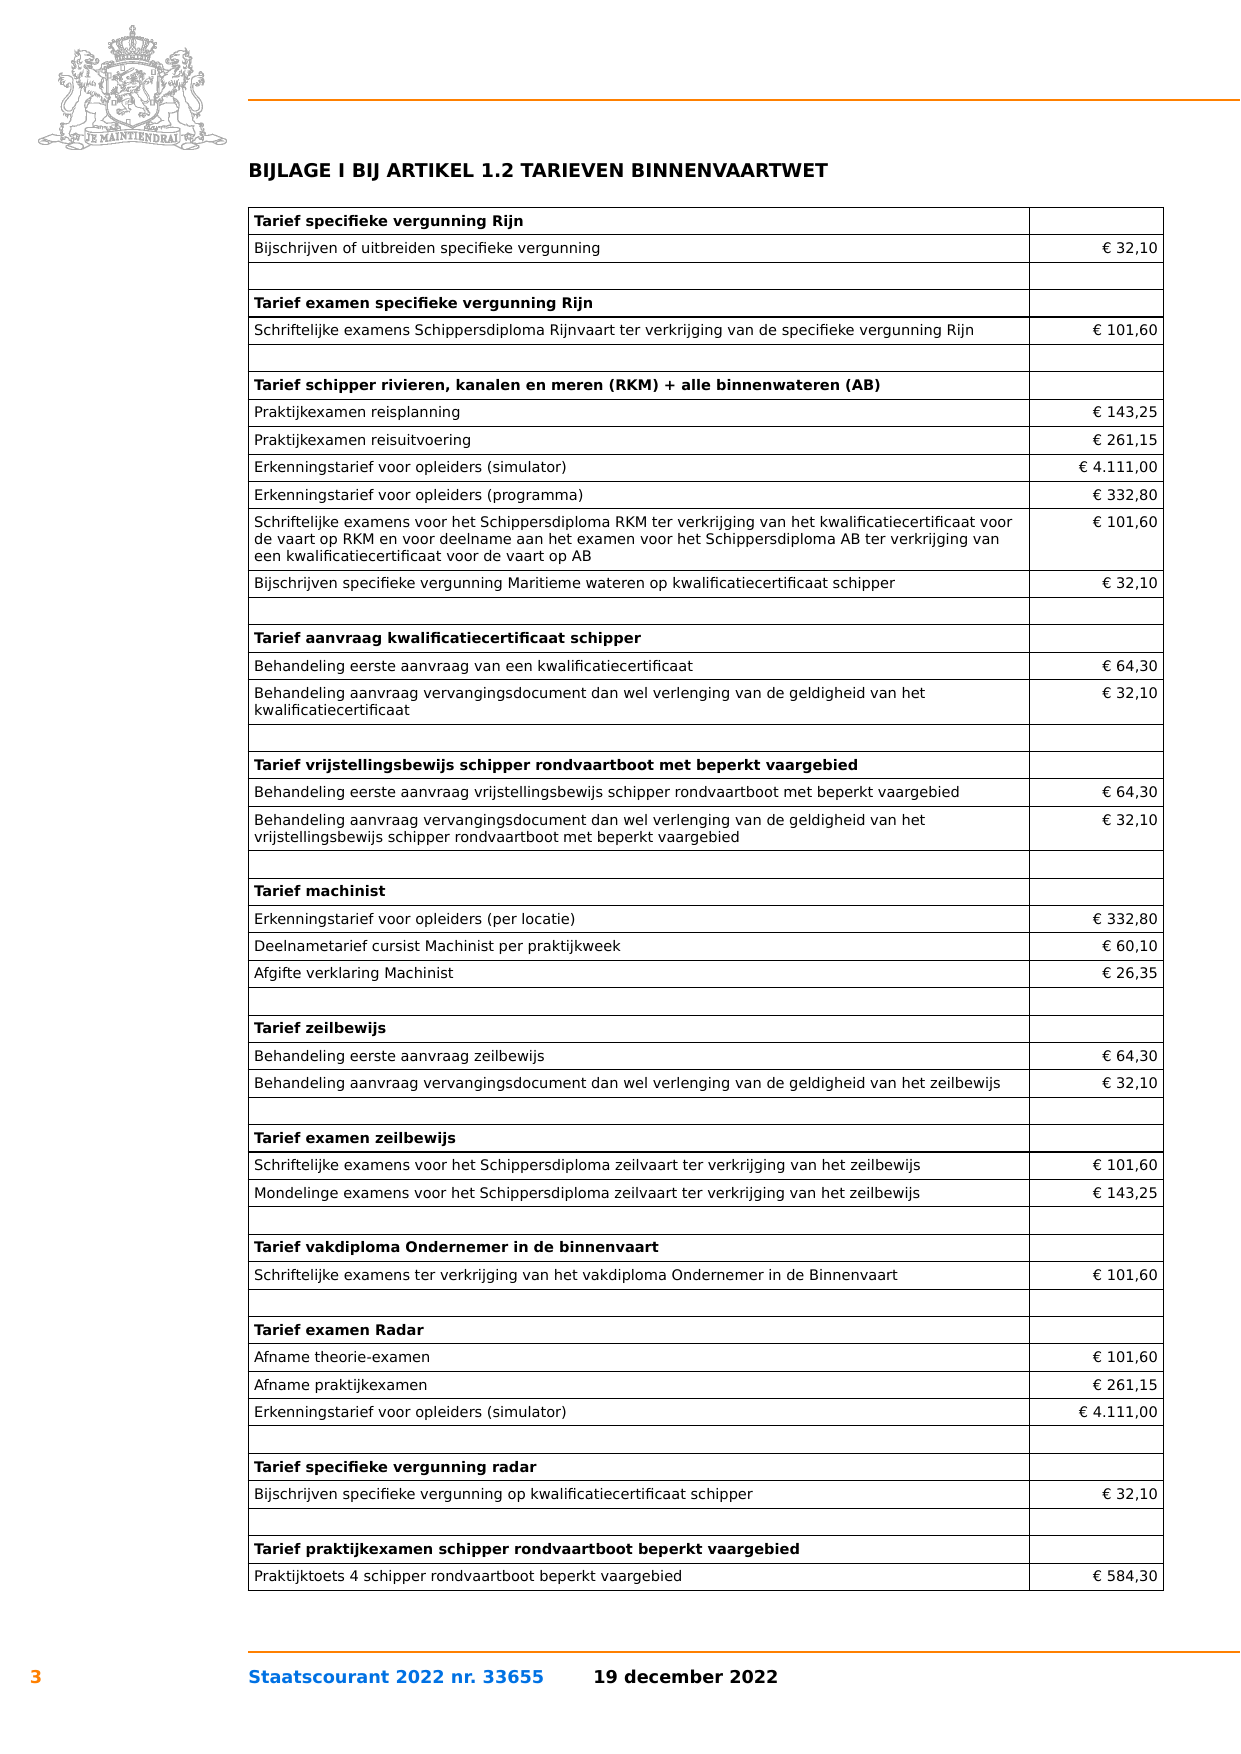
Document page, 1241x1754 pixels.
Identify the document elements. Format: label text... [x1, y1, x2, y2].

table_cell [1030, 372, 1163, 399]
picture [38, 25, 227, 150]
table_cell Behandeling aanvraag vervangingsdocument dan wel verlenging van de geldigheid van het zeilbewijs [249, 1070, 1029, 1097]
table_cell € 332,80 [1030, 482, 1163, 508]
table_cell [1030, 1509, 1163, 1535]
table_cell Erkenningstarief voor opleiders (simulator) [249, 1399, 1029, 1425]
table_cell € 143,25 [1030, 400, 1163, 426]
table_cell € 101,60 [1030, 318, 1163, 344]
table_cell € 32,10 [1030, 571, 1163, 597]
table_cell Schriftelijke examens voor het Schippersdiploma zeilvaart ter verkrijging van het zeilbewijs [249, 1153, 1029, 1179]
table_cell [1030, 851, 1163, 877]
table_cell € 32,10 [1030, 807, 1163, 850]
table_cell [1030, 1317, 1163, 1343]
table_cell Afgifte verklaring Machinist [249, 961, 1029, 987]
table_cell Deelnametarief cursist Machinist per praktijkweek [249, 933, 1029, 960]
table_cell [1030, 1235, 1163, 1261]
table_cell [249, 1290, 1029, 1316]
table_cell € 261,15 [1030, 427, 1163, 453]
table_cell Erkenningstarief voor opleiders (simulator) [249, 455, 1029, 481]
table_cell [1030, 1290, 1163, 1316]
table_cell € 4.111,00 [1030, 455, 1163, 481]
table_cell [249, 1207, 1029, 1234]
table_cell Tarief machinist [249, 879, 1029, 905]
table_cell [1030, 1426, 1163, 1453]
table_cell Bijschrijven specifieke vergunning op kwalificatiecertificaat schipper [249, 1481, 1029, 1508]
table_cell Tarief examen specifieke vergunning Rijn [249, 290, 1029, 316]
table_cell [249, 988, 1029, 1014]
table_cell € 584,30 [1030, 1564, 1163, 1590]
table_cell [249, 598, 1029, 624]
table_cell Bijschrijven of uitbreiden specifieke vergunning [249, 235, 1029, 262]
table_cell € 32,10 [1030, 1070, 1163, 1097]
table_cell Tarief zeilbewijs [249, 1016, 1029, 1042]
table_cell [1030, 752, 1163, 778]
table_cell [1030, 598, 1163, 624]
table_cell € 101,60 [1030, 509, 1163, 569]
table_cell Schriftelijke examens ter verkrijging van het vakdiploma Ondernemer in de Binnenvaart [249, 1262, 1029, 1288]
table_cell Bijschrijven specifieke vergunning Maritieme wateren op kwalificatiecertificaat schipper [249, 571, 1029, 597]
table_cell € 101,60 [1030, 1262, 1163, 1288]
table_cell Behandeling aanvraag vervangingsdocument dan wel verlenging van de geldigheid van het vrijstellingsbewijs schipper rondvaartboot met beperkt vaargebied [249, 807, 1029, 850]
table_cell [1030, 345, 1163, 371]
table_cell [1030, 1454, 1163, 1480]
table_cell Tarief aanvraag kwalificatiecertificaat schipper [249, 625, 1029, 652]
table_cell Mondelinge examens voor het Schippersdiploma zeilvaart ter verkrijging van het zeilbewijs [249, 1180, 1029, 1206]
table_cell [1030, 1098, 1163, 1124]
table_cell € 64,30 [1030, 779, 1163, 806]
table_cell [1030, 1207, 1163, 1234]
table_cell € 4.111,00 [1030, 1399, 1163, 1425]
table_cell [1030, 1125, 1163, 1151]
table_cell [1030, 1536, 1163, 1562]
subtitle BIJLAGE I BIJ ARTIKEL 1.2 TARIEVEN BINNENVAARTWET [248, 160, 1163, 182]
table_cell € 32,10 [1030, 1481, 1163, 1508]
table_cell [1030, 290, 1163, 316]
table_cell [1030, 625, 1163, 652]
table_cell Erkenningstarief voor opleiders (per locatie) [249, 906, 1029, 932]
table_cell Tarief specifieke vergunning radar [249, 1454, 1029, 1480]
table_cell [249, 725, 1029, 751]
table_cell Praktijkexamen reisplanning [249, 400, 1029, 426]
table_cell [1030, 879, 1163, 905]
table_cell € 60,10 [1030, 933, 1163, 960]
table_cell € 64,30 [1030, 653, 1163, 679]
table_cell Praktijktoets 4 schipper rondvaartboot beperkt vaargebied [249, 1564, 1029, 1590]
table_cell Tarief schipper rivieren, kanalen en meren (RKM) + alle binnenwateren (AB) [249, 372, 1029, 399]
table_cell Tarief examen zeilbewijs [249, 1125, 1029, 1151]
table_cell [249, 1098, 1029, 1124]
table_cell Tarief examen Radar [249, 1317, 1029, 1343]
table_cell Behandeling eerste aanvraag vrijstellingsbewijs schipper rondvaartboot met beperkt vaargebied [249, 779, 1029, 806]
table_cell € 64,30 [1030, 1043, 1163, 1069]
table_cell Behandeling eerste aanvraag zeilbewijs [249, 1043, 1029, 1069]
table_cell Praktijkexamen reisuitvoering [249, 427, 1029, 453]
table_cell € 261,15 [1030, 1372, 1163, 1398]
table_cell Behandeling eerste aanvraag van een kwalificatiecertificaat [249, 653, 1029, 679]
table_cell [249, 1426, 1029, 1453]
table_cell € 26,35 [1030, 961, 1163, 987]
table_cell € 332,80 [1030, 906, 1163, 932]
table_cell Afname praktijkexamen [249, 1372, 1029, 1398]
table_cell Erkenningstarief voor opleiders (programma) [249, 482, 1029, 508]
table_cell € 101,60 [1030, 1344, 1163, 1371]
table_cell € 32,10 [1030, 680, 1163, 723]
table_cell [249, 345, 1029, 371]
table_cell [1030, 988, 1163, 1014]
table_cell [1030, 1016, 1163, 1042]
table_cell [249, 263, 1029, 289]
table_cell € 32,10 [1030, 235, 1163, 262]
table_cell Tarief vakdiploma Ondernemer in de binnenvaart [249, 1235, 1029, 1261]
table_cell [249, 1509, 1029, 1535]
table_header Tarief specifieke vergunning Rijn [249, 208, 1029, 234]
table_header [1030, 208, 1163, 234]
table_cell [249, 851, 1029, 877]
table_cell Afname theorie-examen [249, 1344, 1029, 1371]
table_cell [1030, 263, 1163, 289]
table_cell Tarief vrijstellingsbewijs schipper rondvaartboot met beperkt vaargebied [249, 752, 1029, 778]
table_cell Schriftelijke examens Schippersdiploma Rijnvaart ter verkrijging van de specifieke vergunning Rijn [249, 318, 1029, 344]
table_cell Tarief praktijkexamen schipper rondvaartboot beperkt vaargebied [249, 1536, 1029, 1562]
table_cell [1030, 725, 1163, 751]
table_cell € 143,25 [1030, 1180, 1163, 1206]
table_cell € 101,60 [1030, 1153, 1163, 1179]
table_cell Behandeling aanvraag vervangingsdocument dan wel verlenging van de geldigheid van het kwalificatiecertificaat [249, 680, 1029, 723]
table_cell Schriftelijke examens voor het Schippersdiploma RKM ter verkrijging van het kwalificatiecertificaat voor de vaart op RKM en voor deelname aan het examen voor het Schippersdiploma AB ter verkrijging van een kwalificatiecertificaat voor de vaart op AB [249, 509, 1029, 569]
